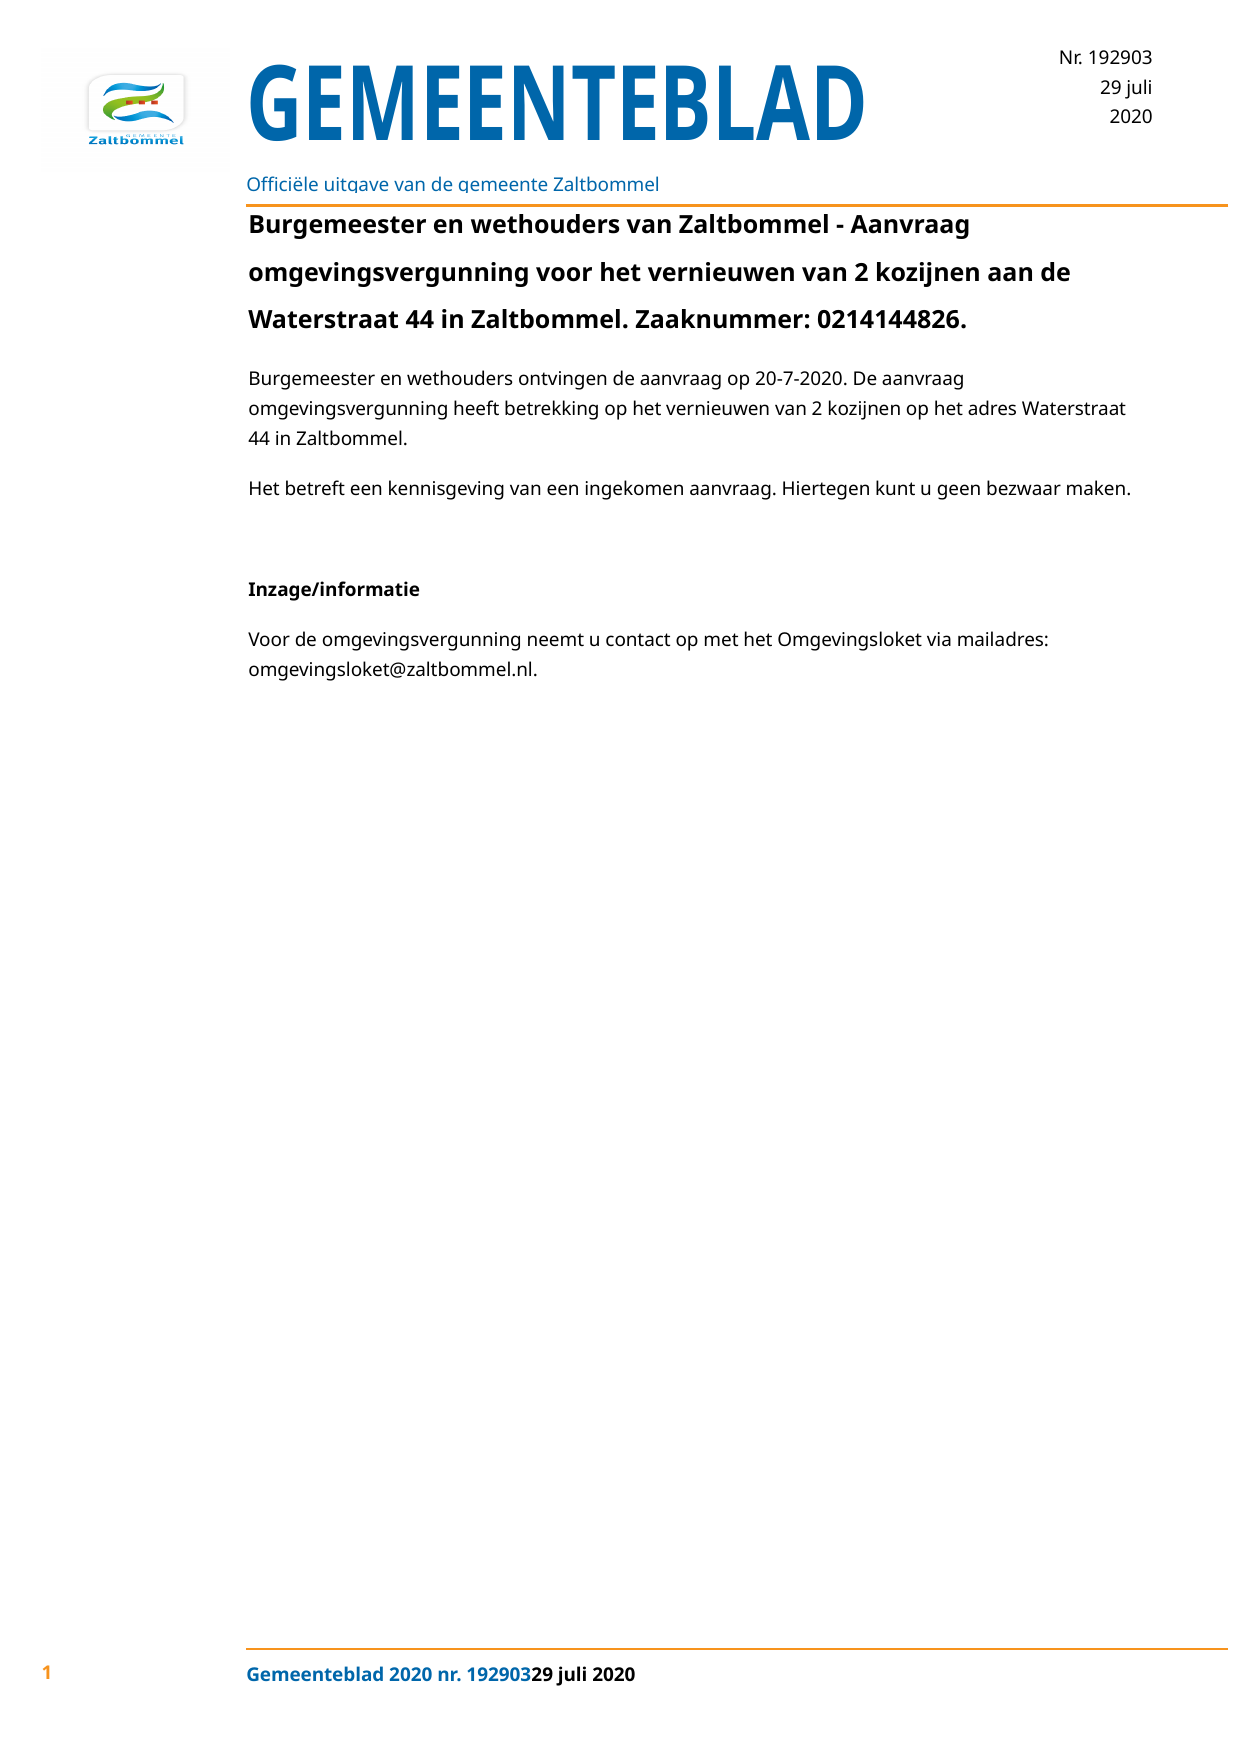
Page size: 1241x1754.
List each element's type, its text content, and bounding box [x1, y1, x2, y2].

text Inzage/informatie [248, 576, 1152, 602]
text Burgemeester en wethouders ontvingen de aanvraag op 20-7-2020. De aanvraag omgevingsvergunning heeft betrekking op het vernieuwen van 2 kozijnen op het adres Waterstraat 44 in Zaltbommel. [248, 366, 1152, 450]
picture [41, 47, 231, 172]
text Voor de omgevingsvergunning neemt u contact op met het Omgevingsloket via mailadres: omgevingsloket@zaltbommel.nl. [248, 626, 1152, 682]
text Het betreft een kennisgeving van een ingekomen aanvraag. Hiertegen kunt u geen bezwaar maken. [248, 475, 1152, 501]
text Burgemeester en wethouders van Zaltbommel - Aanvraag omgevingsvergunning voor het vernieuwen van 2 kozijnen aan de Waterstraat 44 in Zaltbommel. Zaaknummer: 0214144826. [248, 207, 1152, 336]
